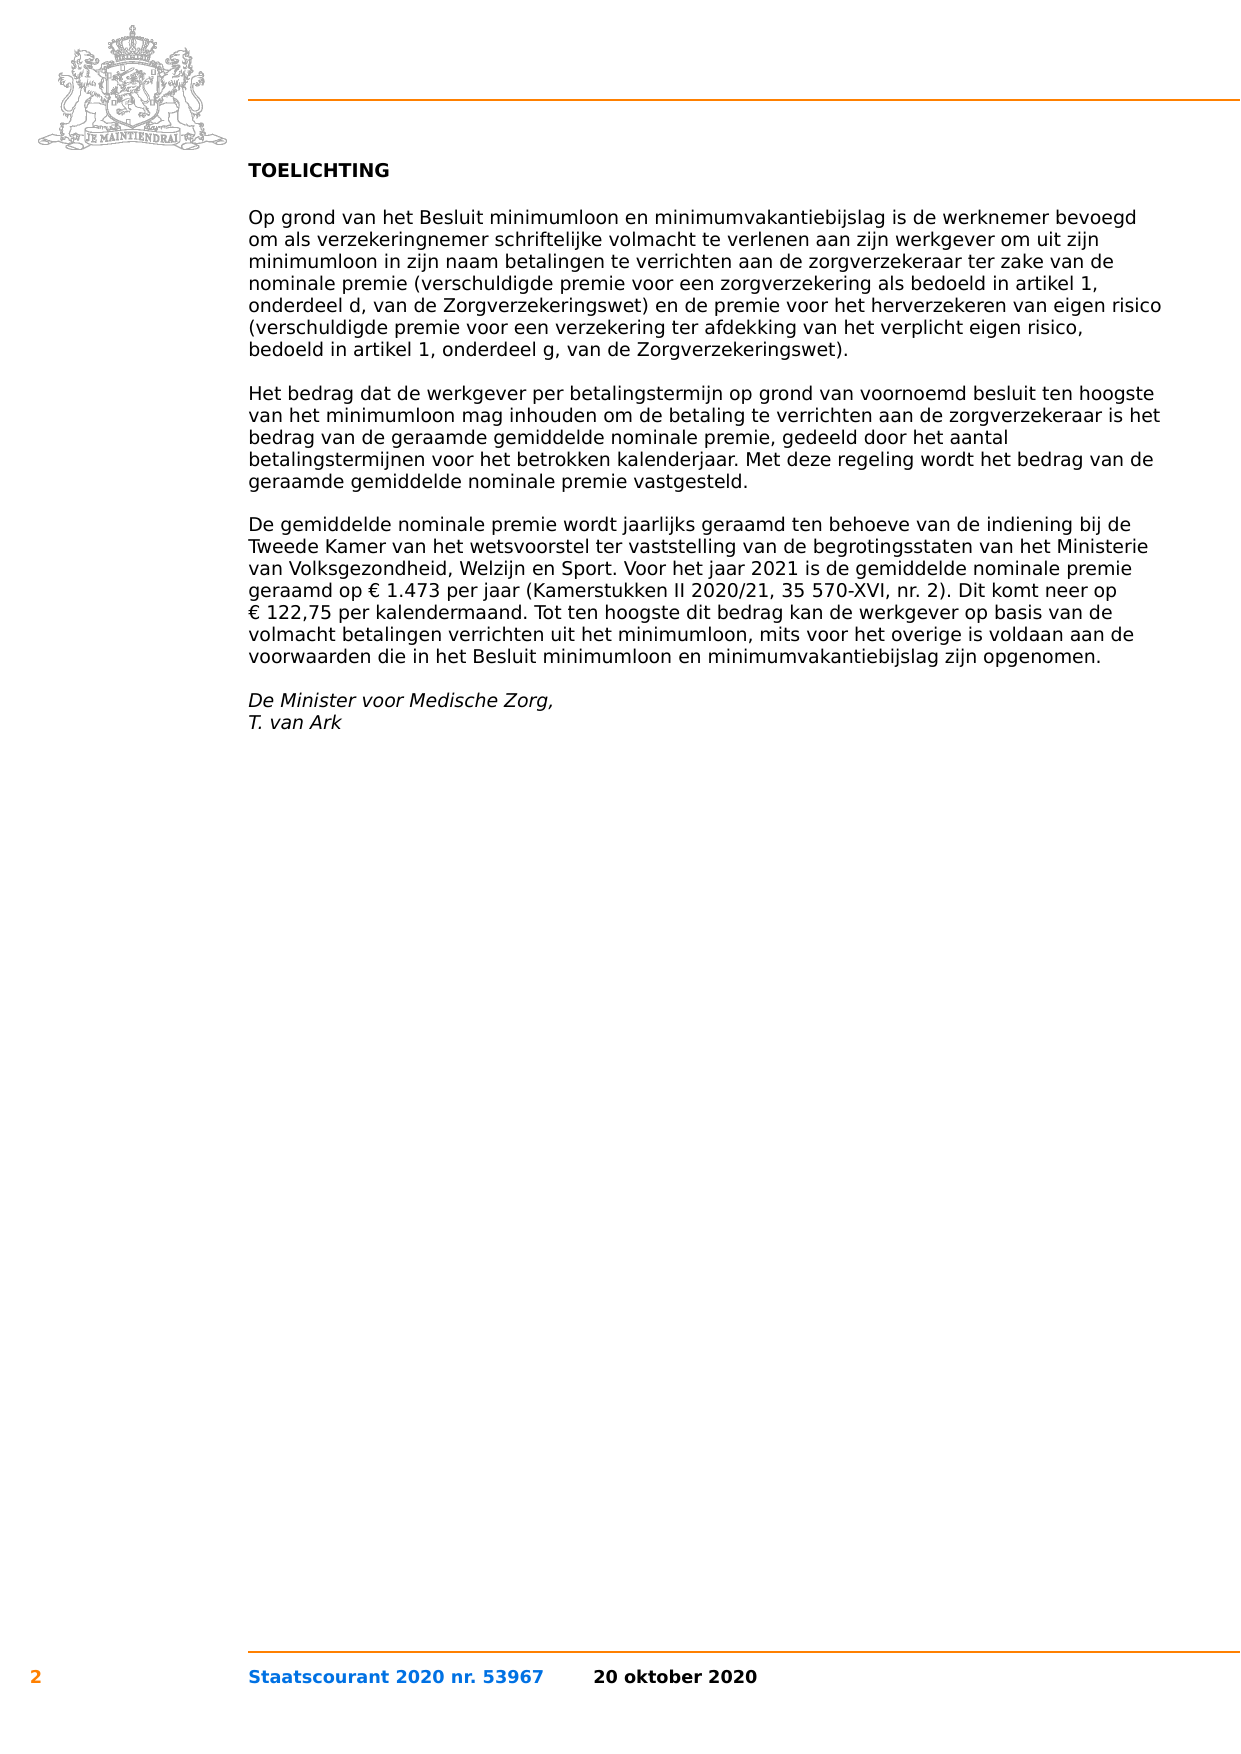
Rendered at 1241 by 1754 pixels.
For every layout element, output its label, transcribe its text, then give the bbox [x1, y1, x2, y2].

picture [38, 25, 227, 150]
text Op grond van het Besluit minimumloon en minimumvakantiebijslag is de werknemer bevoegd om als verzekeringnemer schriftelijke volmacht te verlenen aan zijn werkgever om uit zijn minimumloon in zijn naam betalingen te verrichten aan de zorgverzekeraar ter zake van de nominale premie (verschuldigde premie voor een zorgverzekering als bedoeld in artikel 1, onderdeel d, van de Zorgverzekeringswet) en de premie voor het herverzekeren van eigen risico (verschuldigde premie voor een verzekering ter afdekking van het verplicht eigen risico, bedoeld in artikel 1, onderdeel g, van de Zorgverzekeringswet). [248, 207, 1163, 361]
subtitle TOELICHTING [248, 160, 1163, 182]
text De gemiddelde nominale premie wordt jaarlijks geraamd ten behoeve van de indiening bij de Tweede Kamer van het wetsvoorstel ter vaststelling van de begrotingsstaten van het Ministerie van Volksgezondheid, Welzijn en Sport. Voor het jaar 2021 is de gemiddelde nominale premie geraamd op € 1.473 per jaar (Kamerstukken II 2020/21, 35 570-XVI, nr. 2). Dit komt neer op € 122,75 per kalendermaand. Tot ten hoogste dit bedrag kan de werkgever op basis van de volmacht betalingen verrichten uit het minimumloon, mits voor het overige is voldaan aan de voorwaarden die in het Besluit minimumloon en minimumvakantiebijslag zijn opgenomen. [248, 514, 1163, 668]
text De Minister voor Medische Zorg, T. van Ark [248, 690, 1163, 734]
text Het bedrag dat de werkgever per betalingstermijn op grond van voornoemd besluit ten hoogste van het minimumloon mag inhouden om de betaling te verrichten aan de zorgverzekeraar is het bedrag van de geraamde gemiddelde nominale premie, gedeeld door het aantal betalingstermijnen voor het betrokken kalenderjaar. Met deze regeling wordt het bedrag van de geraamde gemiddelde nominale premie vastgesteld. [248, 383, 1163, 492]
